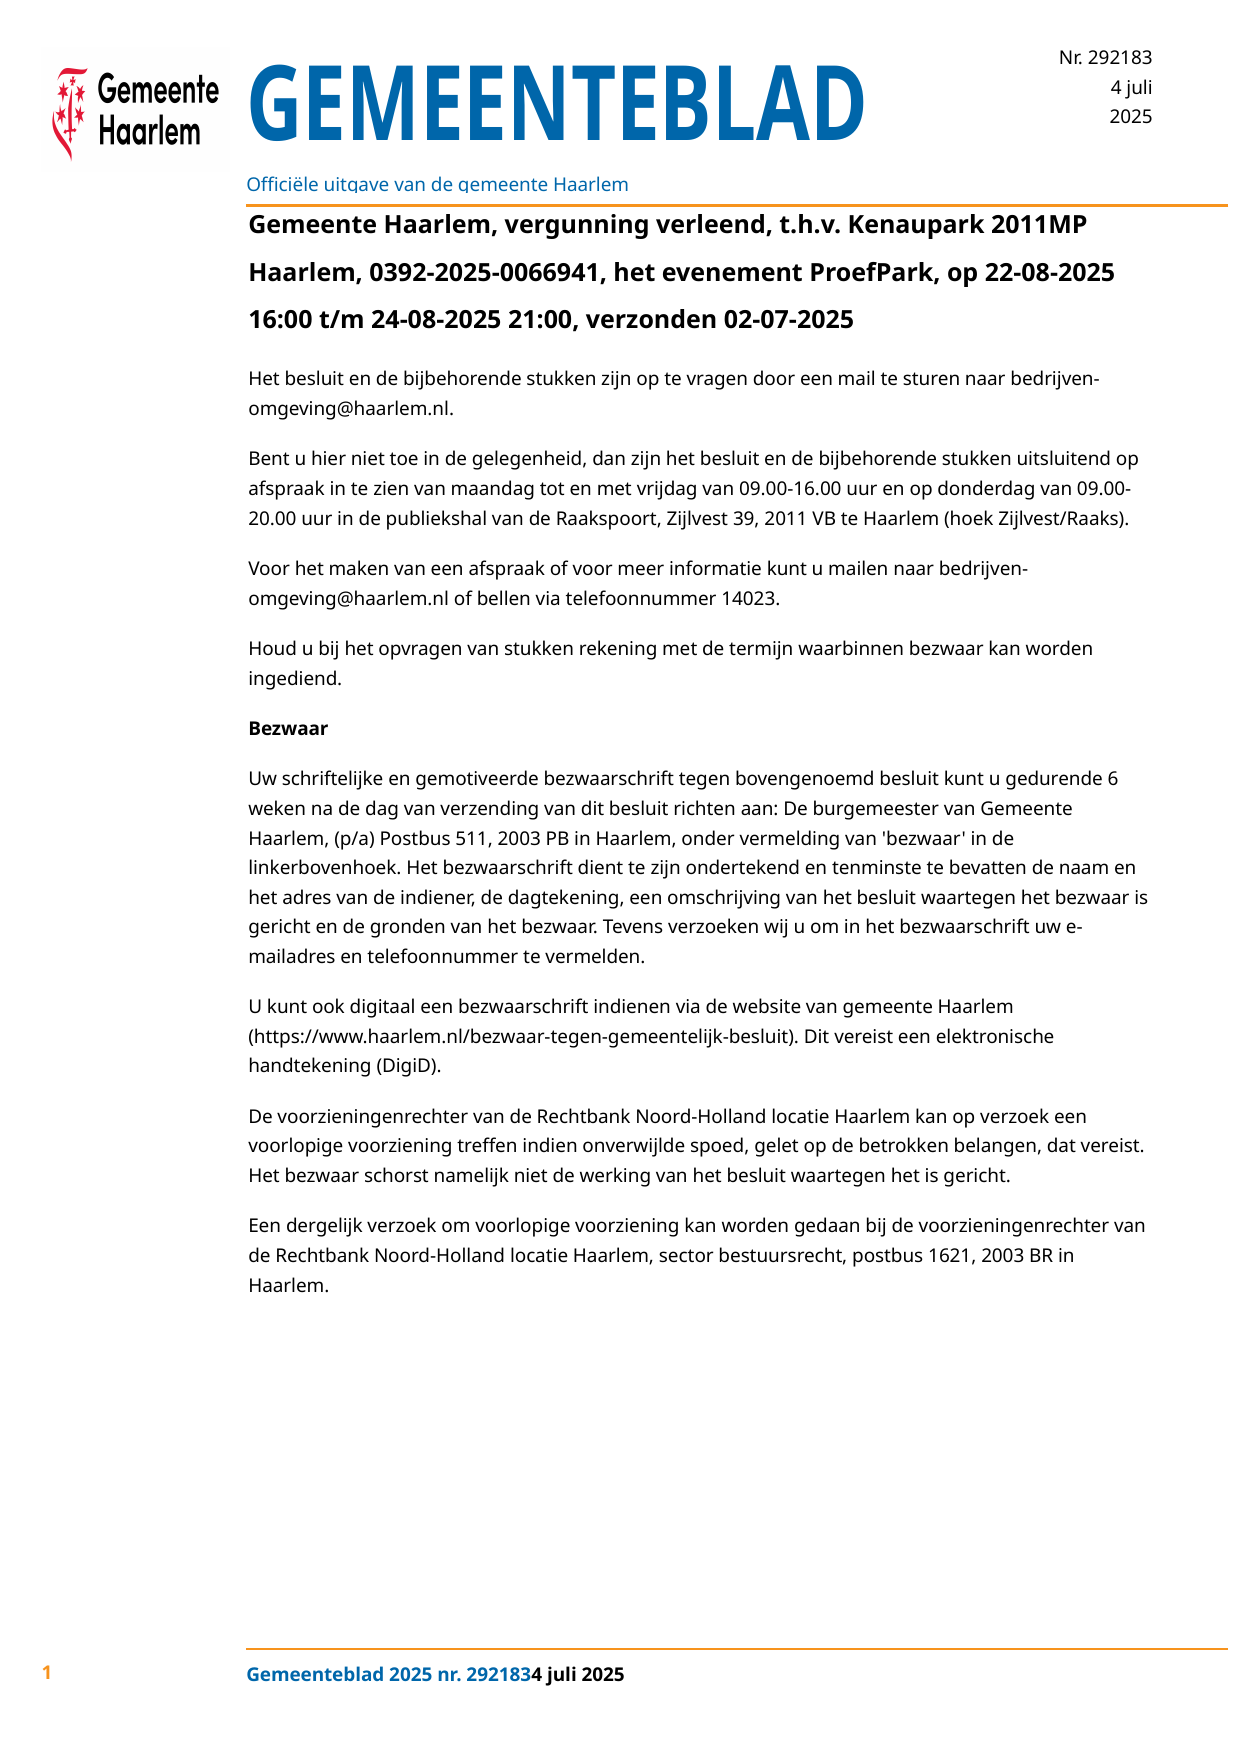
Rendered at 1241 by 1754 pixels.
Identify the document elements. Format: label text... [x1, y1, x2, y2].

text De voorzieningenrechter van de Rechtbank Noord-Holland locatie Haarlem kan op verzoek een voorlopige voorziening treffen indien onverwijlde spoed, gelet op de betrokken belangen, dat vereist. Het bezwaar schorst namelijk niet de werking van het besluit waartegen het is gericht. [248, 1103, 1152, 1188]
text Houd u bij het opvragen van stukken rekening met de termijn waarbinnen bezwaar kan worden ingediend. [248, 635, 1152, 690]
text Het besluit en de bijbehorende stukken zijn op te vragen door een mail te sturen naar bedrijven-omgeving@haarlem.nl. [248, 366, 1152, 421]
text Een dergelijk verzoek om voorlopige voorziening kan worden gedaan bij de voorzieningenrechter van de Rechtbank Noord-Holland locatie Haarlem, sector bestuursrecht, postbus 1621, 2003 BR in Haarlem. [248, 1213, 1152, 1297]
text Voor het maken van een afspraak of voor meer informatie kunt u mailen naar bedrijven-omgeving@haarlem.nl of bellen via telefoonnummer 14023. [248, 555, 1152, 610]
text Uw schriftelijke en gemotiveerde bezwaarschrift tegen bovengenoemd besluit kunt u gedurende 6 weken na de dag van verzending van dit besluit richten aan: De burgemeester van Gemeente Haarlem, (p/a) Postbus 511, 2003 PB in Haarlem, onder vermelding van 'bezwaar' in de linkerbovenhoek. Het bezwaarschrift dient te zijn ondertekend en tenminste te bevatten de naam en het adres van de indiener, de dagtekening, een omschrijving van het besluit waartegen het bezwaar is gericht en de gronden van het bezwaar. Tevens verzoeken wij u om in het bezwaarschrift uw e-mailadres en telefoonnummer te vermelden. [248, 766, 1152, 969]
text Bezwaar [248, 715, 1152, 741]
picture [41, 47, 231, 172]
text U kunt ook digitaal een bezwaarschrift indienen via de website van gemeente Haarlem (https://www.haarlem.nl/bezwaar-tegen-gemeentelijk-besluit). Dit vereist een elektronische handtekening (DigiD). [248, 993, 1152, 1078]
text Gemeente Haarlem, vergunning verleend, t.h.v. Kenaupark 2011MP Haarlem, 0392-2025-0066941, het evenement ProefPark, op 22-08-2025 16:00 t/m 24-08-2025 21:00, verzonden 02-07-2025 [248, 207, 1152, 336]
text Bent u hier niet toe in de gelegenheid, dan zijn het besluit en de bijbehorende stukken uitsluitend op afspraak in te zien van maandag tot en met vrijdag van 09.00-16.00 uur en op donderdag van 09.00-20.00 uur in de publiekshal van de Raakspoort, Zijlvest 39, 2011 VB te Haarlem (hoek Zijlvest/Raaks). [248, 446, 1152, 530]
